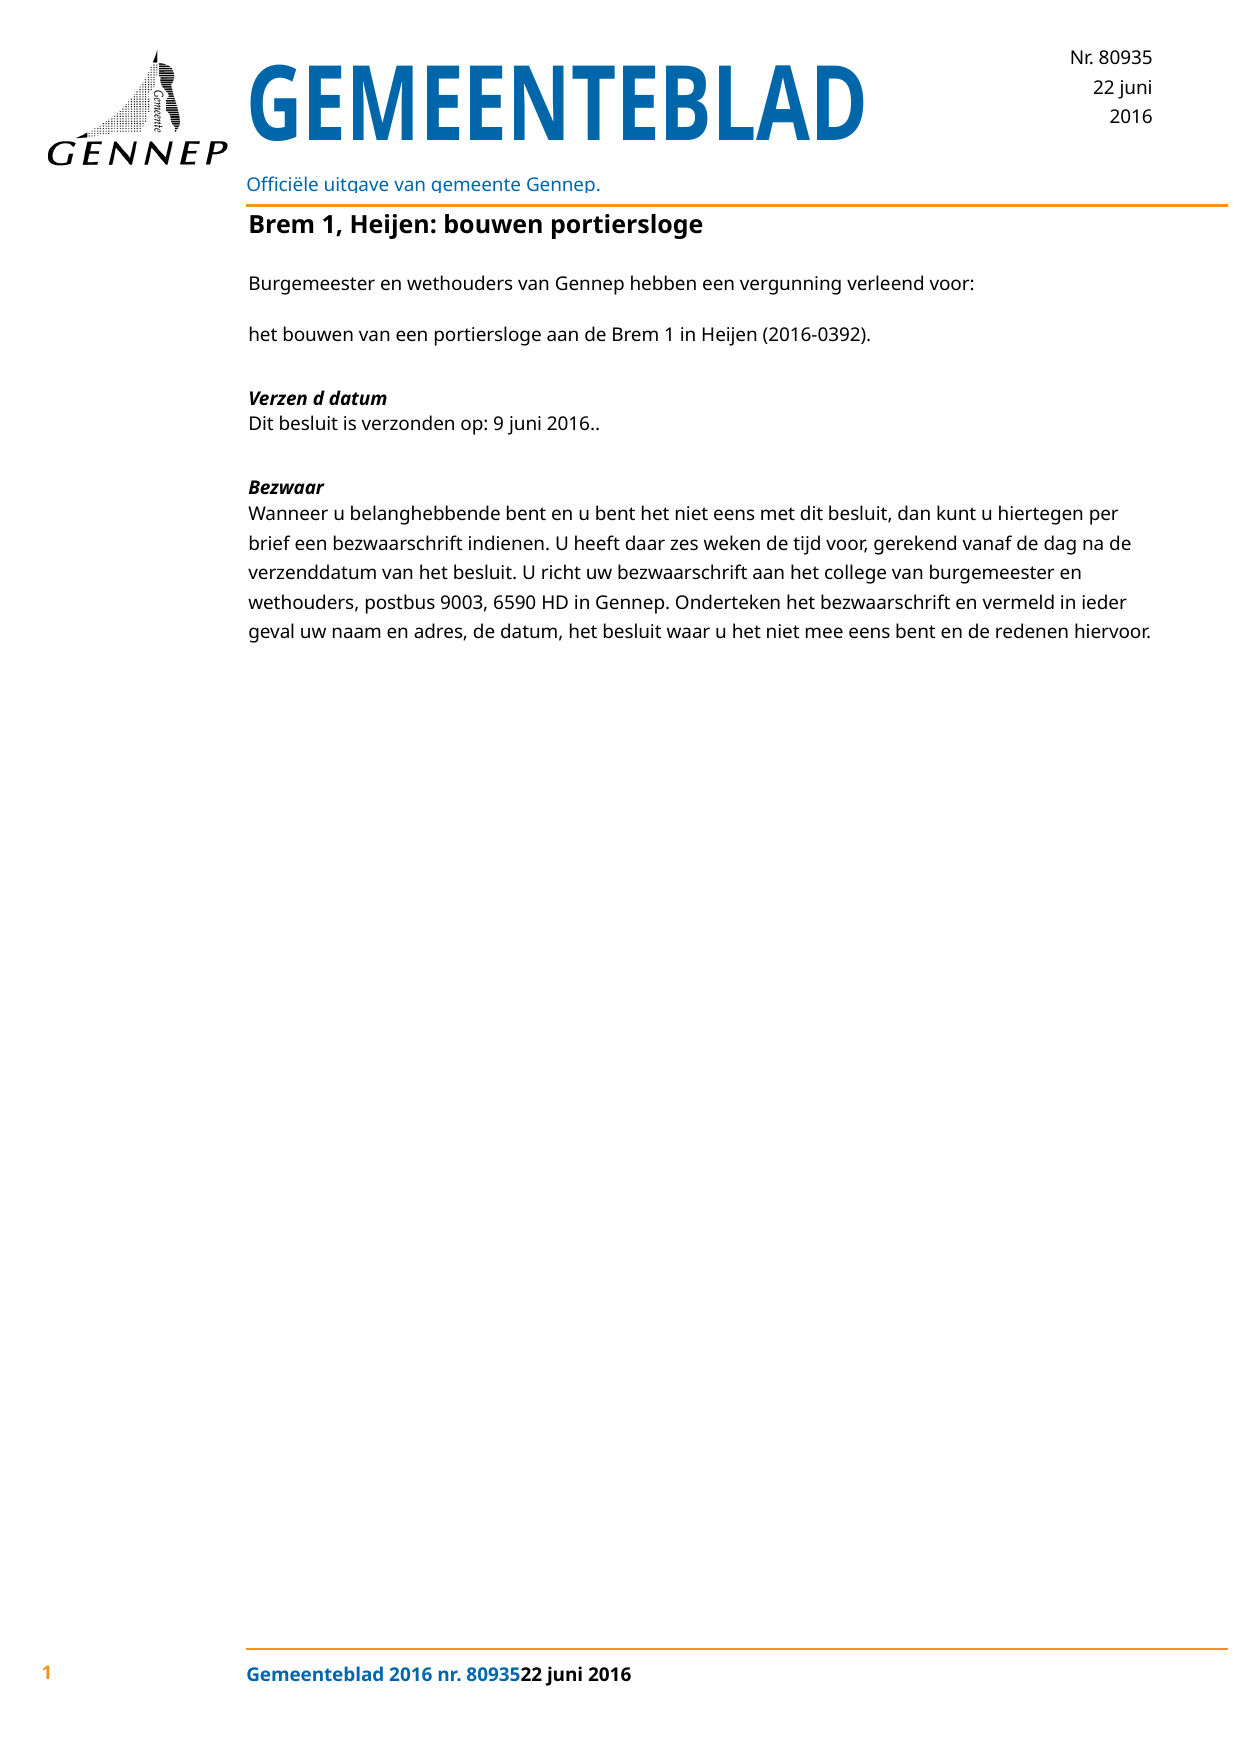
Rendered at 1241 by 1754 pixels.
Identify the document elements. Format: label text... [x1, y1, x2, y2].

text Wanneer u belanghebbende bent en u bent het niet eens met dit besluit, dan kunt u hiertegen per brief een bezwaarschrift indienen. U heeft daar zes weken de tijd voor, gerekend vanaf de dag na de verzenddatum van het besluit. U richt uw bezwaarschrift aan het college van burgemeester en wethouders, postbus 9003, 6590 HD in Gennep. Onderteken het bezwaarschrift en vermeld in ieder geval uw naam en adres, de datum, het besluit waar u het niet mee eens bent en de redenen hiervoor. [248, 500, 1152, 644]
text Bezwaar [248, 474, 1152, 500]
picture [41, 47, 231, 172]
text het bouwen van een portiersloge aan de Brem 1 in Heijen (2016-0392). [248, 321, 1152, 346]
text Dit besluit is verzonden op: 9 juni 2016.. [248, 410, 1152, 436]
text Burgemeester en wethouders van Gennep hebben een vergunning verleend voor: [248, 270, 1152, 296]
text Verzen d datum [248, 385, 1152, 410]
text Brem 1, Heijen: bouwen portiersloge [248, 207, 1152, 241]
